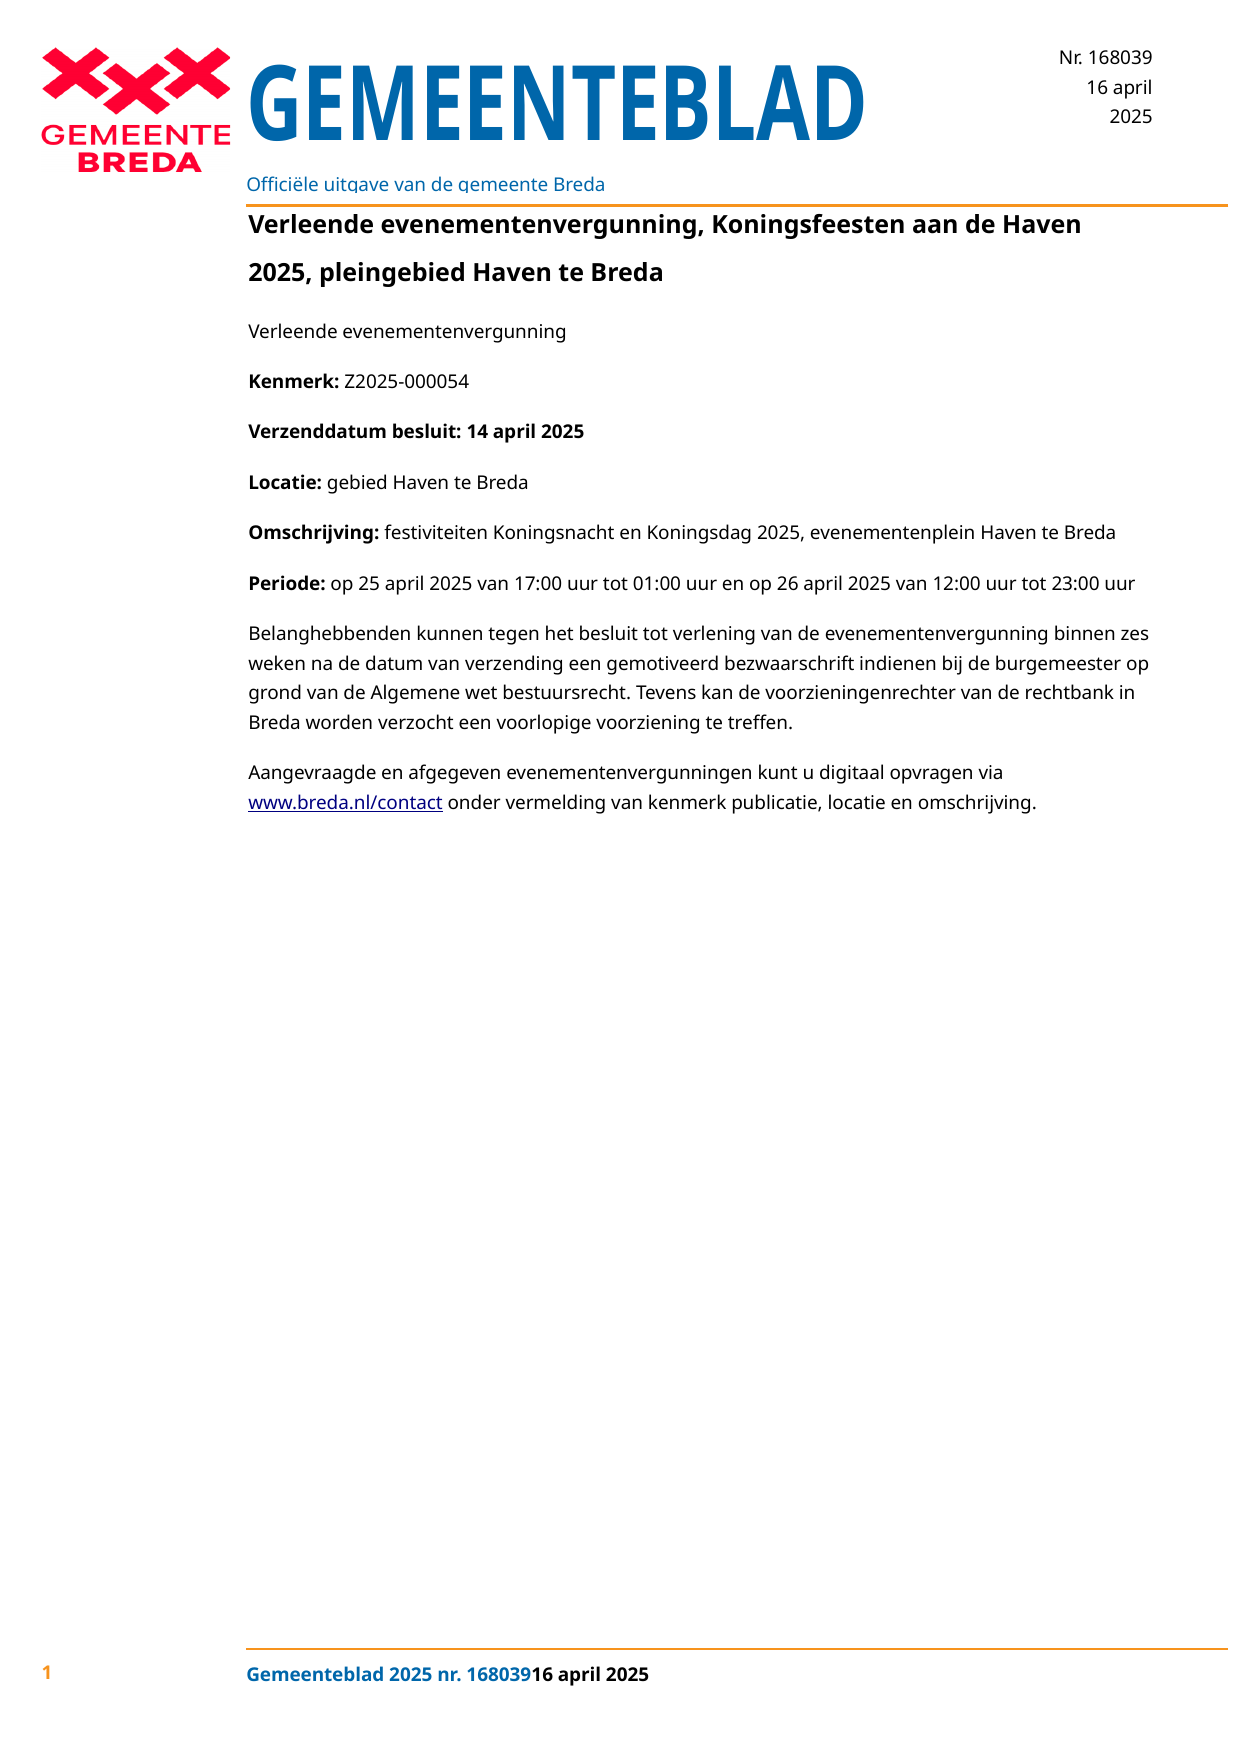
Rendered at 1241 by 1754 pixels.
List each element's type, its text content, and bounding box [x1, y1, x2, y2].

text Kenmerk: Z2025-000054 [248, 368, 1152, 394]
text Verleende evenementenvergunning, Koningsfeesten aan de Haven 2025, pleingebied Haven te Breda [248, 207, 1152, 288]
text Periode: op 25 april 2025 van 17:00 uur tot 01:00 uur en op 26 april 2025 van 12:00 uur tot 23:00 uur [248, 570, 1152, 596]
text Belanghebbenden kunnen tegen het besluit tot verlening van de evenementenvergunning binnen zes weken na de datum van verzending een gemotiveerd bezwaarschrift indienen bij de burgemeester op grond van de Algemene wet bestuursrecht. Tevens kan de voorzieningenrechter van de rechtbank in Breda worden verzocht een voorlopige voorziening te treffen. [248, 620, 1152, 735]
text Verzenddatum besluit: 14 april 2025 [248, 419, 1152, 444]
text Aangevraagde en afgegeven evenementenvergunningen kunt u digitaal opvragen via www.breda.nl/contact onder vermelding van kenmerk publicatie, locatie en omschrijving. [248, 759, 1152, 815]
text Verleende evenementenvergunning [248, 318, 1152, 344]
text Locatie: gebied Haven te Breda [248, 469, 1152, 495]
text Omschrijving: festiviteiten Koningsnacht en Koningsdag 2025, evenementenplein Haven te Breda [248, 519, 1152, 545]
picture [41, 47, 231, 172]
